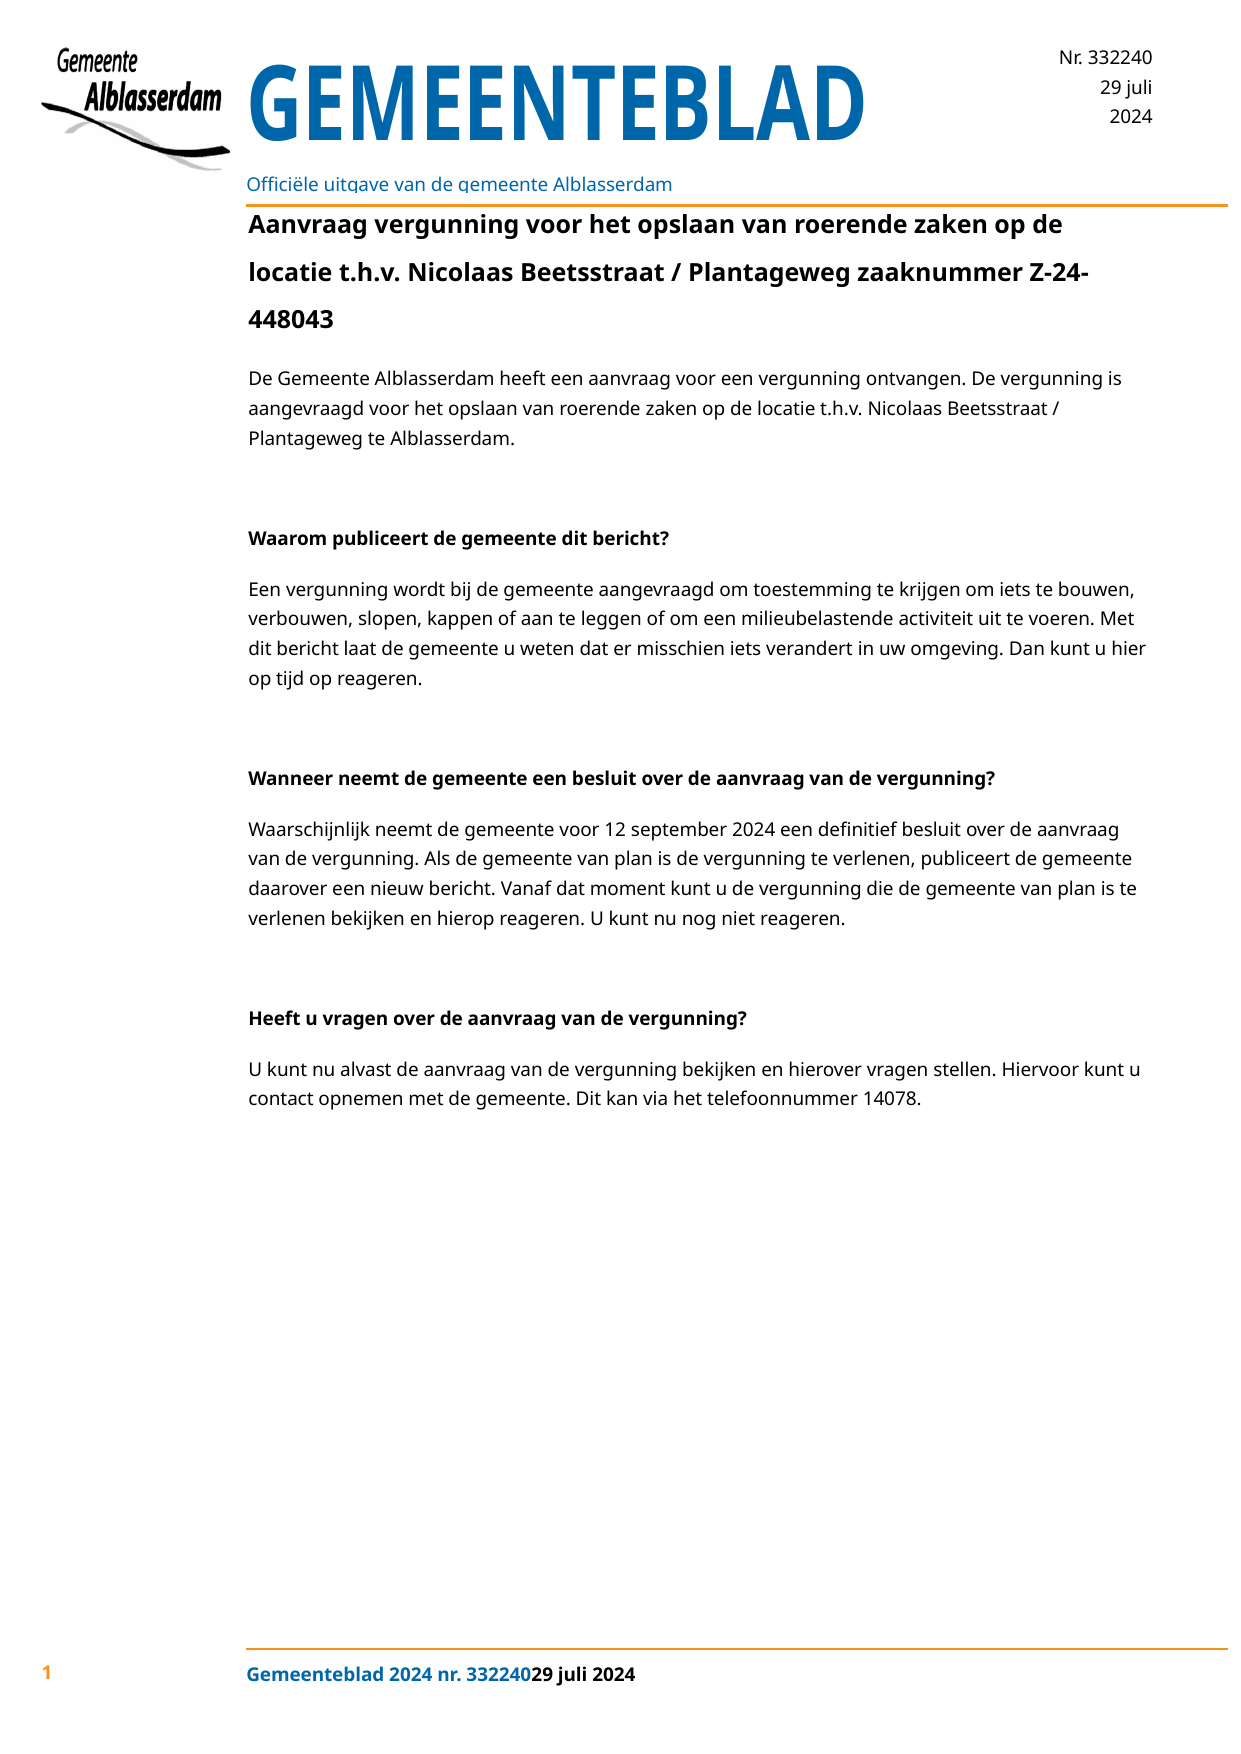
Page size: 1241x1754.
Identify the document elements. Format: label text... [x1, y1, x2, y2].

text Een vergunning wordt bij de gemeente aangevraagd om toestemming te krijgen om iets te bouwen, verbouwen, slopen, kappen of aan te leggen of om een milieubelastende activiteit uit te voeren. Met dit bericht laat de gemeente u weten dat er misschien iets verandert in uw omgeving. Dan kunt u hier op tijd op reageren. [248, 576, 1152, 690]
text Waarschijnlijk neemt de gemeente voor 12 september 2024 een definitief besluit over de aanvraag van de vergunning. Als de gemeente van plan is de vergunning te verlenen, publiceert de gemeente daarover een nieuw bericht. Vanaf dat moment kunt u de vergunning die de gemeente van plan is te verlenen bekijken en hierop reageren. U kunt nu nog niet reageren. [248, 816, 1152, 930]
text Aanvraag vergunning voor het opslaan van roerende zaken op de locatie t.h.v. Nicolaas Beetsstraat / Plantageweg zaaknummer Z-24-448043 [248, 207, 1152, 336]
picture [41, 47, 231, 172]
text Waarom publiceert de gemeente dit bericht? [248, 526, 1152, 551]
text De Gemeente Alblasserdam heeft een aanvraag voor een vergunning ontvangen. De vergunning is aangevraagd voor het opslaan van roerende zaken op de locatie t.h.v. Nicolaas Beetsstraat / Plantageweg te Alblasserdam. [248, 366, 1152, 450]
text U kunt nu alvast de aanvraag van de vergunning bekijken en hierover vragen stellen. Hiervoor kunt u contact opnemen met de gemeente. Dit kan via het telefoonnummer 14078. [248, 1056, 1152, 1111]
text Heeft u vragen over de aanvraag van de vergunning? [248, 1006, 1152, 1031]
text Wanneer neemt de gemeente een besluit over de aanvraag van de vergunning? [248, 766, 1152, 791]
